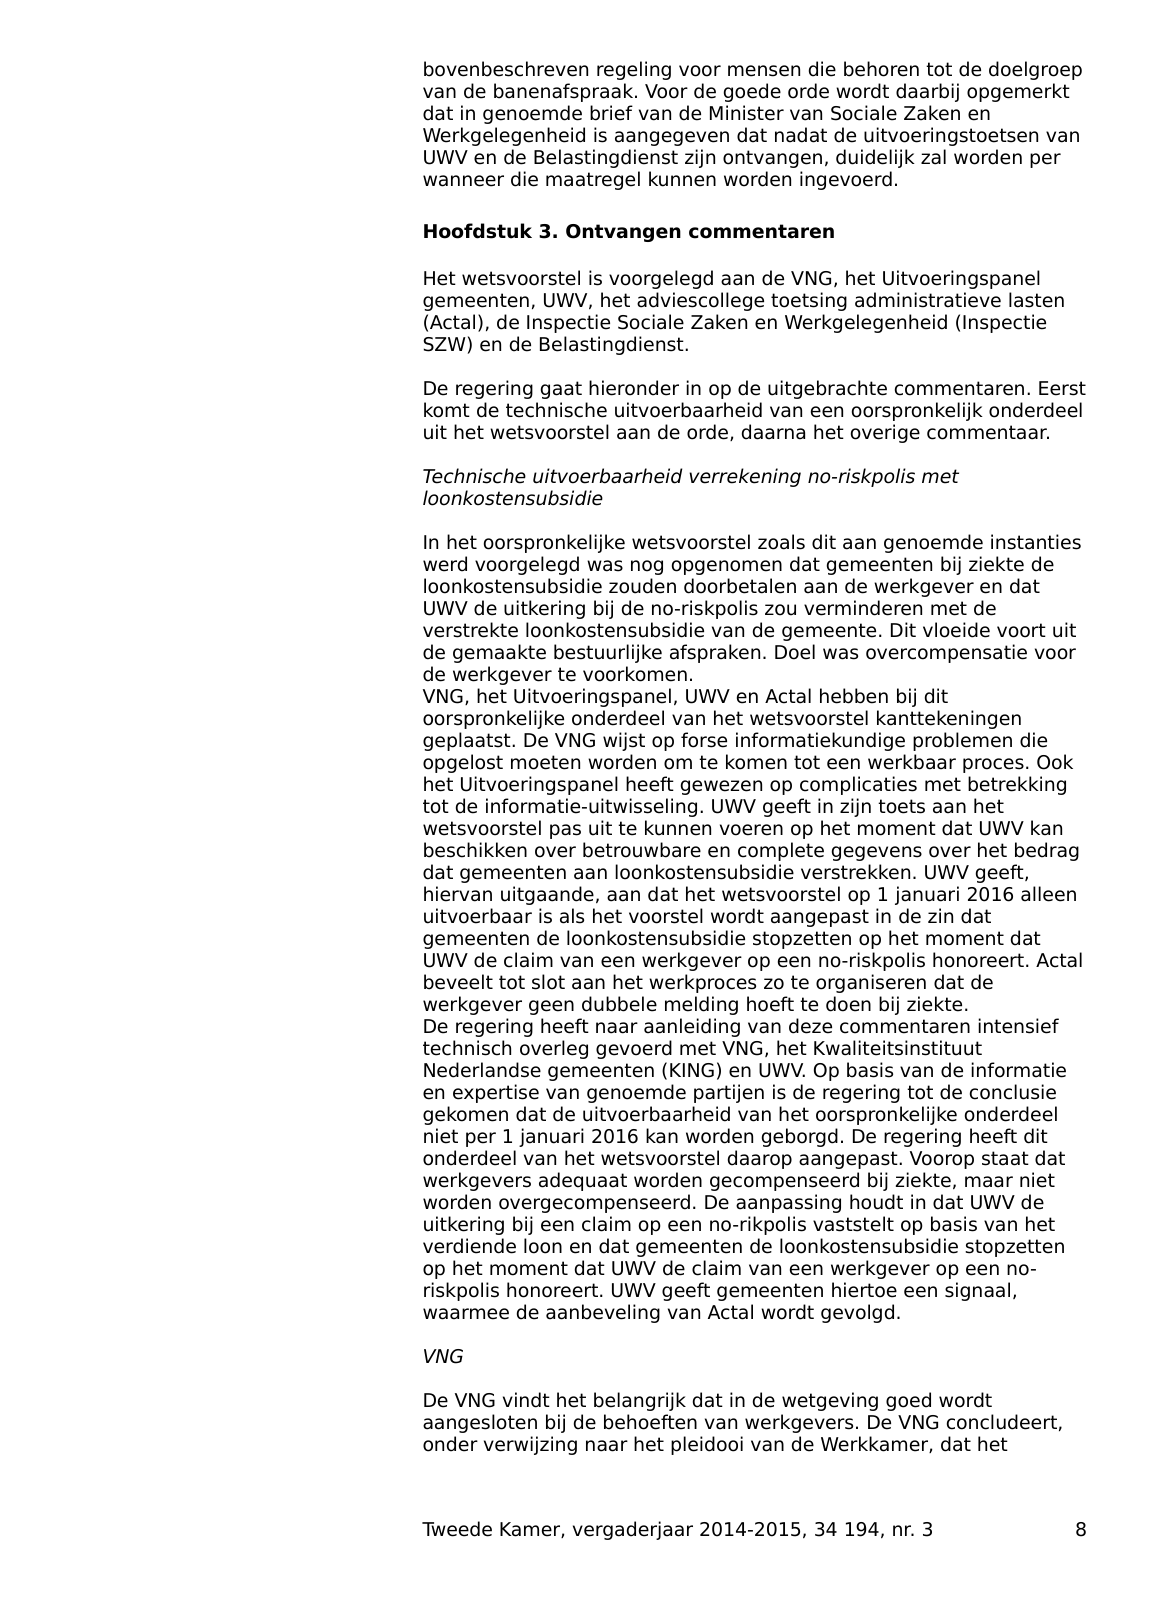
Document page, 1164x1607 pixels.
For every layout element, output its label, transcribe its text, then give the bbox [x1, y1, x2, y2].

subtitle Technische uitvoerbaarheid verrekening no-riskpolis met loonkostensubsidie [422, 466, 1087, 510]
text De regering gaat hieronder in op de uitgebrachte commentaren. Eerst komt de technische uitvoerbaarheid van een oorspronkelijk onderdeel uit het wetsvoorstel aan de orde, daarna het overige commentaar. [422, 378, 1087, 444]
text bovenbeschreven regeling voor mensen die behoren tot de doelgroep van de banenafspraak. Voor de goede orde wordt daarbij opgemerkt dat in genoemde brief van de Minister van Sociale Zaken en Werkgelegenheid is aangegeven dat nadat de uitvoeringstoetsen van UWV en de Belastingdienst zijn ontvangen, duidelijk zal worden per wanneer die maatregel kunnen worden ingevoerd. [422, 59, 1087, 191]
text In het oorspronkelijke wetsvoorstel zoals dit aan genoemde instanties werd voorgelegd was nog opgenomen dat gemeenten bij ziekte de loonkostensubsidie zouden doorbetalen aan de werkgever en dat UWV de uitkering bij de no-riskpolis zou verminderen met de verstrekte loonkostensubsidie van de gemeente. Dit vloeide voort uit de gemaakte bestuurlijke afspraken. Doel was overcompensatie voor de werkgever te voorkomen. [422, 532, 1087, 686]
text De VNG vindt het belangrijk dat in de wetgeving goed wordt aangesloten bij de behoeften van werkgevers. De VNG concludeert, onder verwijzing naar het pleidooi van de Werkkamer, dat het [422, 1390, 1087, 1456]
text VNG, het Uitvoeringspanel, UWV en Actal hebben bij dit oorspronkelijke onderdeel van het wetsvoorstel kanttekeningen geplaatst. De VNG wijst op forse informatiekundige problemen die opgelost moeten worden om te komen tot een werkbaar proces. Ook het Uitvoeringspanel heeft gewezen op complicaties met betrekking tot de informatie-uitwisseling. UWV geeft in zijn toets aan het wetsvoorstel pas uit te kunnen voeren op het moment dat UWV kan beschikken over betrouwbare en complete gegevens over het bedrag dat gemeenten aan loonkostensubsidie verstrekken. UWV geeft, hiervan uitgaande, aan dat het wetsvoorstel op 1 januari 2016 alleen uitvoerbaar is als het voorstel wordt aangepast in de zin dat gemeenten de loonkostensubsidie stopzetten op het moment dat UWV de claim van een werkgever op een no-riskpolis honoreert. Actal beveelt tot slot aan het werkproces zo te organiseren dat de werkgever geen dubbele melding hoeft te doen bij ziekte. [422, 686, 1087, 1016]
subtitle Hoofdstuk 3. Ontvangen commentaren [422, 221, 1087, 243]
text De regering heeft naar aanleiding van deze commentaren intensief technisch overleg gevoerd met VNG, het Kwaliteitsinstituut Nederlandse gemeenten (KING) en UWV. Op basis van de informatie en expertise van genoemde partijen is de regering tot de conclusie gekomen dat de uitvoerbaarheid van het oorspronkelijke onderdeel niet per 1 januari 2016 kan worden geborgd. De regering heeft dit onderdeel van het wetsvoorstel daarop aangepast. Voorop staat dat werkgevers adequaat worden gecompenseerd bij ziekte, maar niet worden overgecompenseerd. De aanpassing houdt in dat UWV de uitkering bij een claim op een no-rikpolis vaststelt op basis van het verdiende loon en dat gemeenten de loonkostensubsidie stopzetten op het moment dat UWV de claim van een werkgever op een no-riskpolis honoreert. UWV geeft gemeenten hiertoe een signaal, waarmee de aanbeveling van Actal wordt gevolgd. [422, 1016, 1087, 1323]
subtitle VNG [422, 1346, 1087, 1368]
text Het wetsvoorstel is voorgelegd aan de VNG, het Uitvoeringspanel gemeenten, UWV, het adviescollege toetsing administratieve lasten (Actal), de Inspectie Sociale Zaken en Werkgelegenheid (Inspectie SZW) en de Belastingdienst. [422, 268, 1087, 356]
